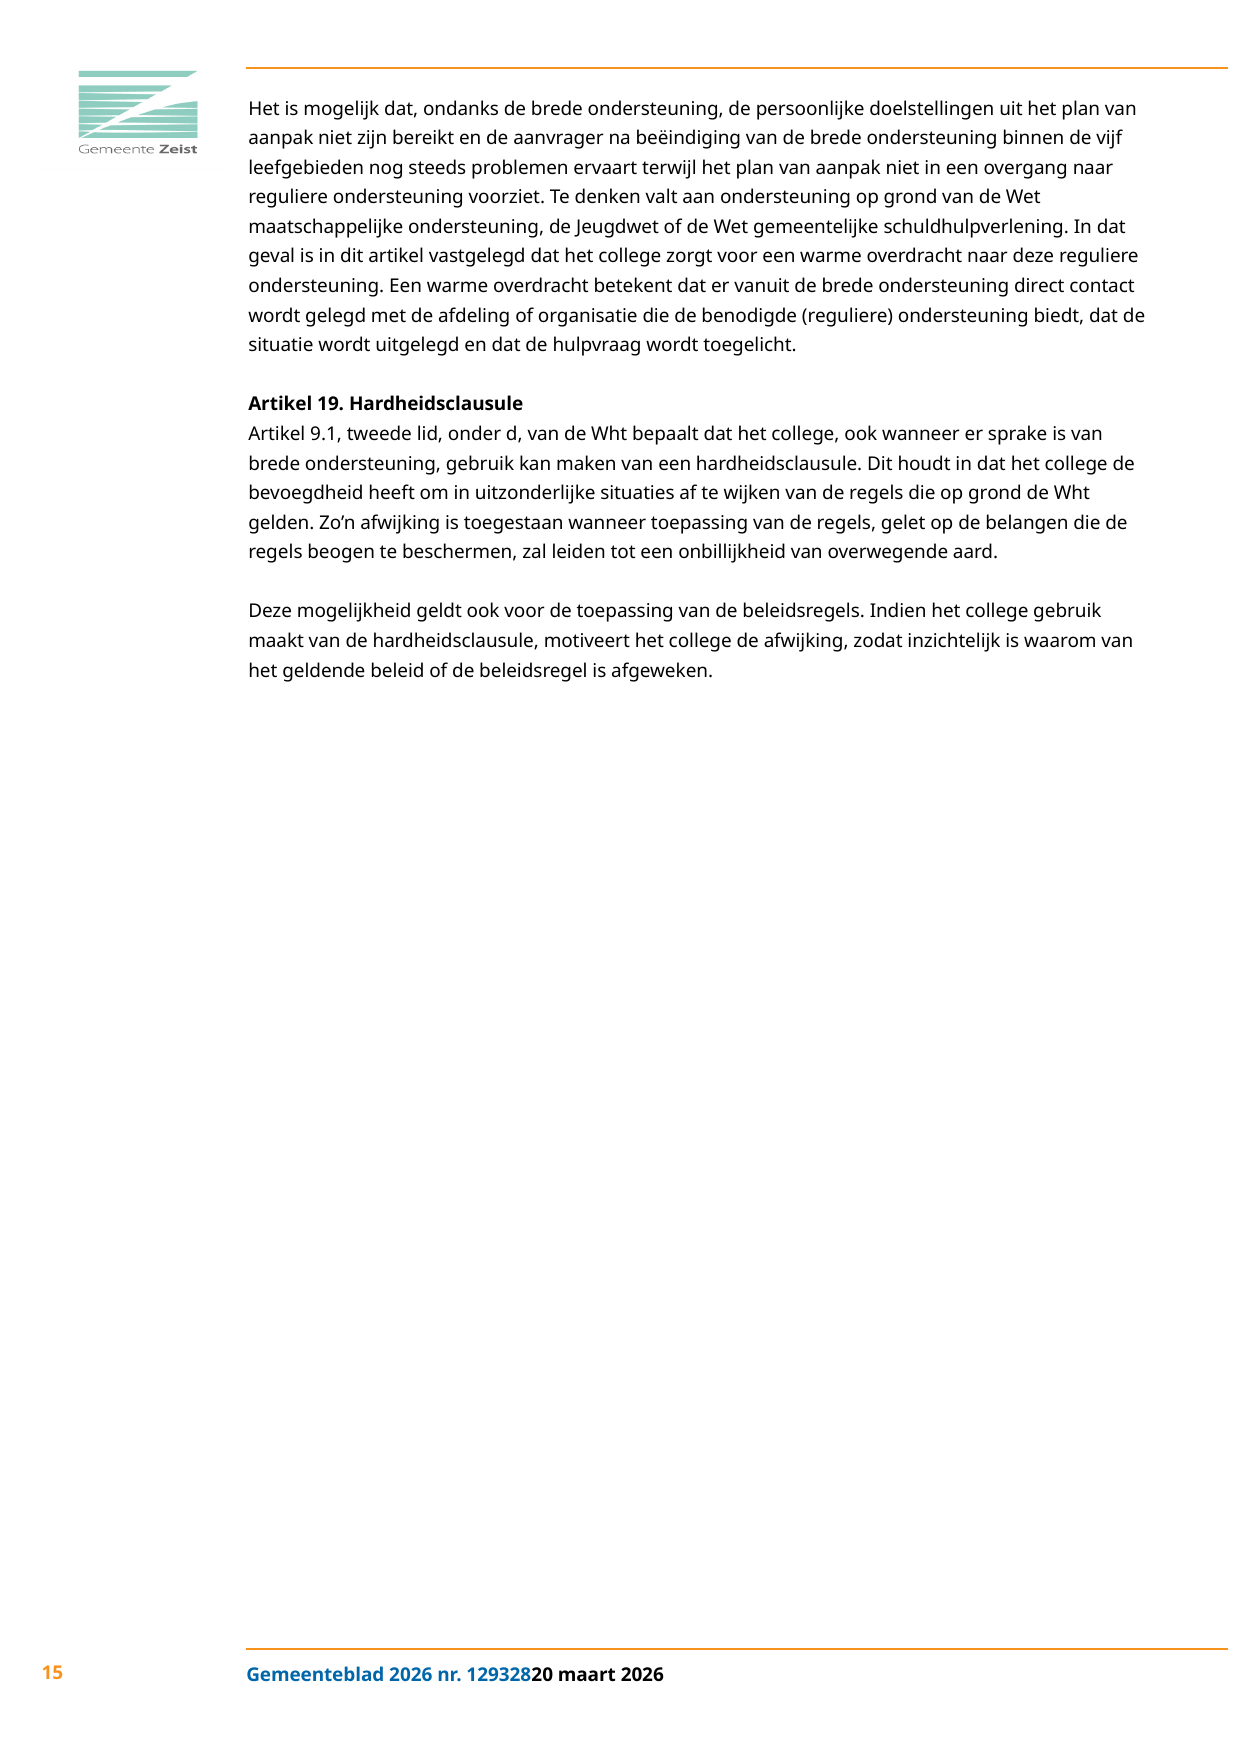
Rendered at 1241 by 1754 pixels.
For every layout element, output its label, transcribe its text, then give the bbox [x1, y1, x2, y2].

picture [41, 47, 231, 172]
text Het is mogelijk dat, ondanks de brede ondersteuning, de persoonlijke doelstellingen uit het plan van aanpak niet zijn bereikt en de aanvrager na beëindiging van de brede ondersteuning binnen de vijf leefgebieden nog steeds problemen ervaart terwijl het plan van aanpak niet in een overgang naar reguliere ondersteuning voorziet. Te denken valt aan ondersteuning op grond van de Wet maatschappelijke ondersteuning, de Jeugdwet of de Wet gemeentelijke schuldhulpverlening. In dat geval is in dit artikel vastgelegd dat het college zorgt voor een warme overdracht naar deze reguliere ondersteuning. Een warme overdracht betekent dat er vanuit de brede ondersteuning direct contact wordt gelegd met de afdeling of organisatie die de benodigde (reguliere) ondersteuning biedt, dat de situatie wordt uitgelegd en dat de hulpvraag wordt toegelicht. [248, 95, 1152, 357]
text Artikel 19. Hardheidsclausule [248, 391, 1152, 416]
text Artikel 9.1, tweede lid, onder d, van de Wht bepaalt dat het college, ook wanneer er sprake is van brede ondersteuning, gebruik kan maken van een hardheidsclausule. Dit houdt in dat het college de bevoegdheid heeft om in uitzonderlijke situaties af te wijken van de regels die op grond de Wht gelden. Zo’n afwijking is toegestaan wanneer toepassing van de regels, gelet op de belangen die de regels beogen te beschermen, zal leiden tot een onbillijkheid van overwegende aard. [248, 420, 1152, 564]
text Deze mogelijkheid geldt ook voor de toepassing van de beleidsregels. Indien het college gebruik maakt van de hardheidsclausule, motiveert het college de afwijking, zodat inzichtelijk is waarom van het geldende beleid of de beleidsregel is afgeweken. [248, 598, 1152, 683]
